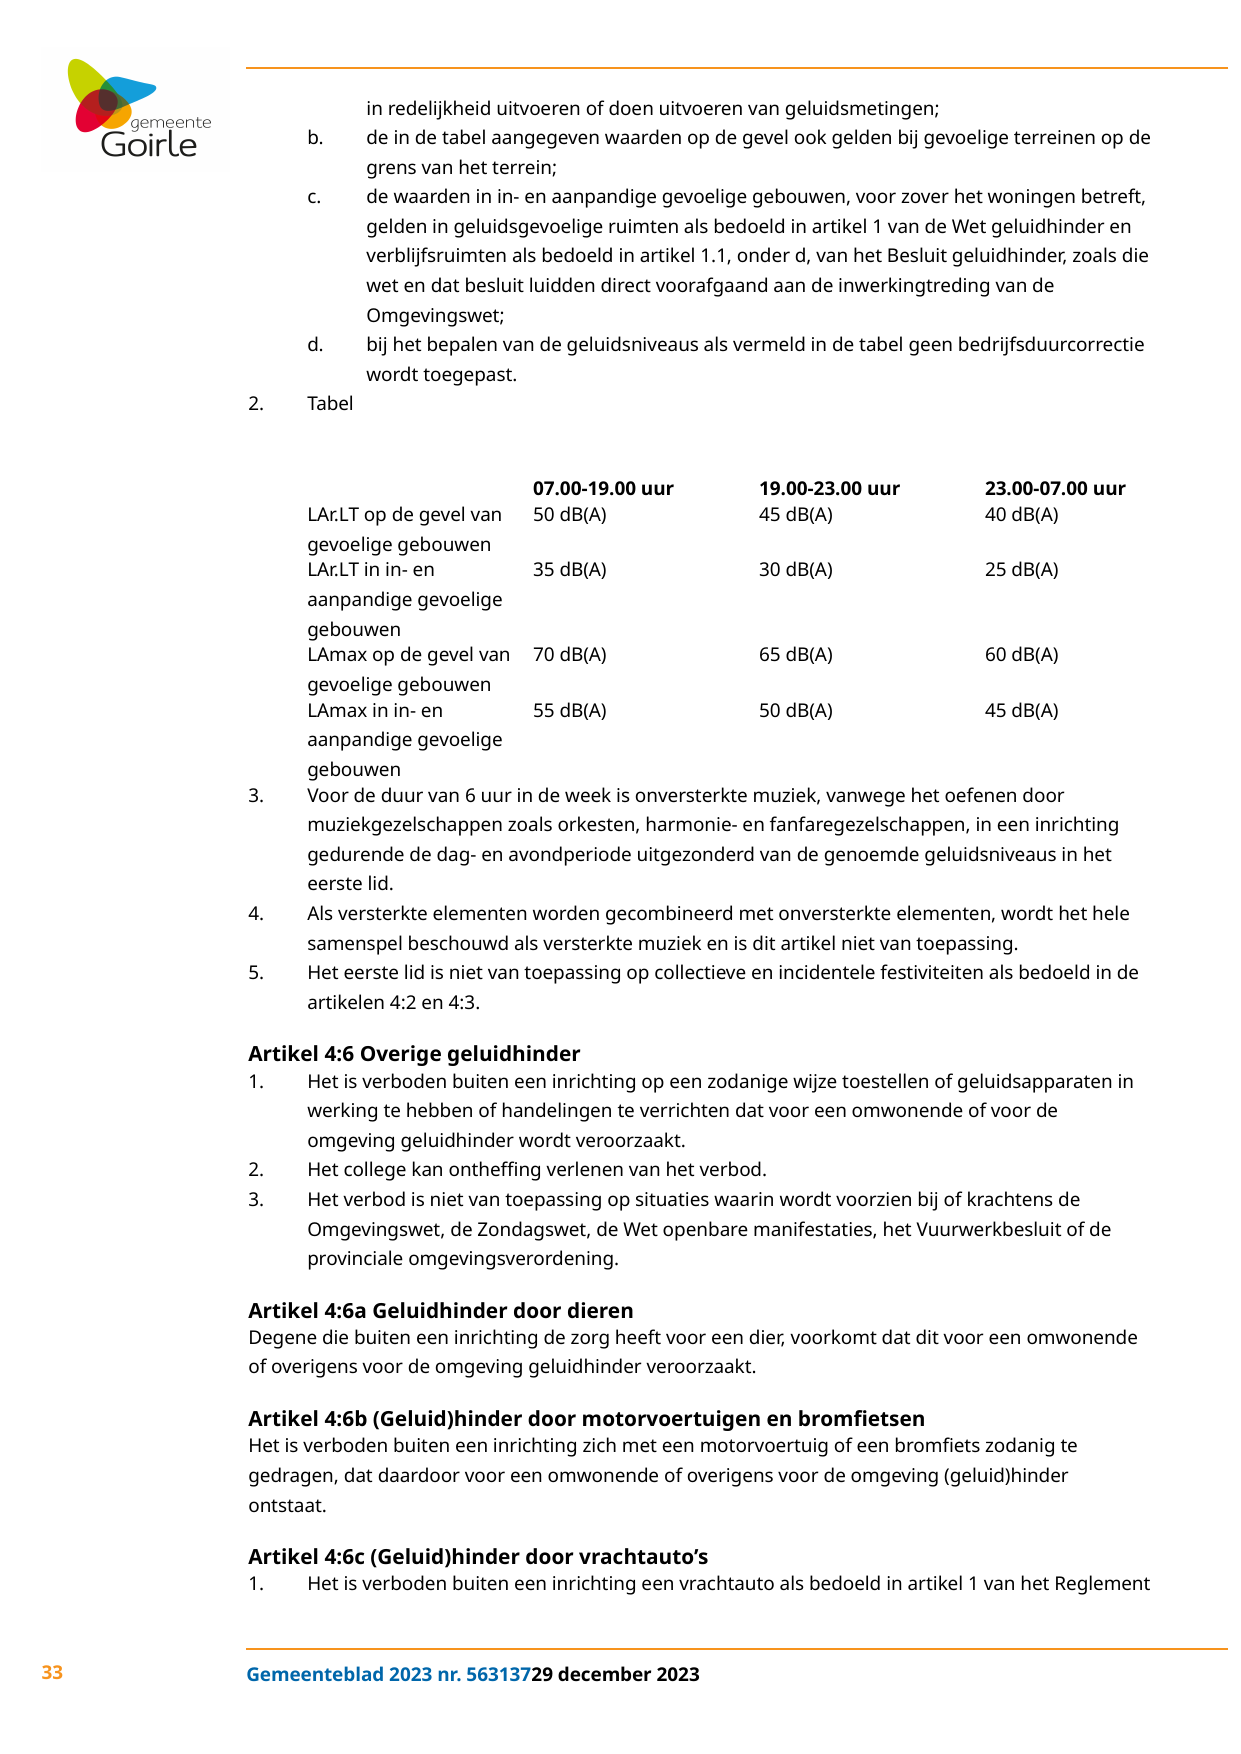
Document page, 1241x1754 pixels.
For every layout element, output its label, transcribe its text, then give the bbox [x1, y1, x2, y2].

picture [41, 47, 231, 172]
table_cell [307, 476, 533, 501]
table_cell 50 dB(A) [533, 501, 759, 557]
table_cell LAmax in in- en aanpandige gevoelige gebouwen [307, 697, 533, 782]
text Artikel 4:6c (Geluid)hinder door vrachtauto’s [248, 1542, 1152, 1571]
table_cell 55 dB(A) [533, 697, 759, 782]
table_cell 40 dB(A) [985, 501, 1211, 557]
list bij het bepalen van de geluidsniveaus als vermeld in de tabel geen bedrijfsduurcorrectie wordt toegepast. [307, 331, 1152, 387]
table_cell 25 dB(A) [985, 557, 1211, 642]
table_cell LAmax op de gevel van gevoelige gebouwen [307, 642, 533, 697]
table_cell 50 dB(A) [759, 697, 985, 782]
list Het verbod is niet van toepassing op situaties waarin wordt voorzien bij of krachtens de Omgevingswet, de Zondagswet, de Wet openbare manifestaties, het Vuurwerkbesluit of de provinciale omgevingsverordening. [248, 1186, 1152, 1271]
table_cell LAr.LT op de gevel van gevoelige gebouwen [307, 501, 533, 557]
table_cell 23.00-07.00 uur [985, 476, 1211, 501]
table_cell 70 dB(A) [533, 642, 759, 697]
list Voor de duur van 6 uur in de week is onversterkte muziek, vanwege het oefenen door muziekgezelschappen zoals orkesten, harmonie- en fanfaregezelschappen, in een inrichting gedurende de dag- en avondperiode uitgezonderd van de genoemde geluidsniveaus in het eerste lid. [248, 782, 1152, 896]
table_cell 19.00-23.00 uur [759, 476, 985, 501]
table_header [307, 450, 1211, 476]
table_cell 30 dB(A) [759, 557, 985, 642]
table_cell 65 dB(A) [759, 642, 985, 697]
list Het is verboden buiten een inrichting een vrachtauto als bedoeld in artikel 1 van het Reglement [248, 1571, 1152, 1596]
table_cell 45 dB(A) [985, 697, 1211, 782]
table_cell 35 dB(A) [533, 557, 759, 642]
text Het is verboden buiten een inrichting zich met een motorvoertuig of een bromfiets zodanig te gedragen, dat daardoor voor een omwonende of overigens voor de omgeving (geluid)hinder ontstaat. [248, 1433, 1152, 1517]
text Artikel 4:6 Overige geluidhinder [248, 1039, 1152, 1068]
list Tabel [248, 391, 1152, 416]
list Als versterkte elementen worden gecombineerd met onversterkte elementen, wordt het hele samenspel beschouwd als versterkte muziek en is dit artikel niet van toepassing. [248, 900, 1152, 956]
list Het eerste lid is niet van toepassing op collectieve en incidentele festiviteiten als bedoeld in de artikelen 4:2 en 4:3. [248, 959, 1152, 1015]
list in redelijkheid uitvoeren of doen uitvoeren van geluidsmetingen; [307, 95, 1152, 121]
list de waarden in in- en aanpandige gevoelige gebouwen, voor zover het woningen betreft, gelden in geluidsgevoelige ruimten als bedoeld in artikel 1 van de Wet geluidhinder en verblijfsruimten als bedoeld in artikel 1.1, onder d, van het Besluit geluidhinder, zoals die wet en dat besluit luidden direct voorafgaand aan de inwerkingtreding van de Omgevingswet; [307, 183, 1152, 328]
text Artikel 4:6b (Geluid)hinder door motorvoertuigen en bromfietsen [248, 1404, 1152, 1433]
list Het is verboden buiten een inrichting op een zodanige wijze toestellen of geluidsapparaten in werking te hebben of handelingen te verrichten dat voor een omwonende of voor de omgeving geluidhinder wordt veroorzaakt. [248, 1068, 1152, 1153]
list de in de tabel aangegeven waarden op de gevel ook gelden bij gevoelige terreinen op de grens van het terrein; [307, 124, 1152, 180]
text Degene die buiten een inrichting de zorg heeft voor een dier, voorkomt dat dit voor een omwonende of overigens voor de omgeving geluidhinder veroorzaakt. [248, 1324, 1152, 1379]
list Het college kan ontheffing verlenen van het verbod. [248, 1157, 1152, 1182]
table_cell 45 dB(A) [759, 501, 985, 557]
table_cell 60 dB(A) [985, 642, 1211, 697]
text Artikel 4:6a Geluidhinder door dieren [248, 1296, 1152, 1324]
table_cell 07.00-19.00 uur [533, 476, 759, 501]
table_cell LAr.LT in in- en aanpandige gevoelige gebouwen [307, 557, 533, 642]
